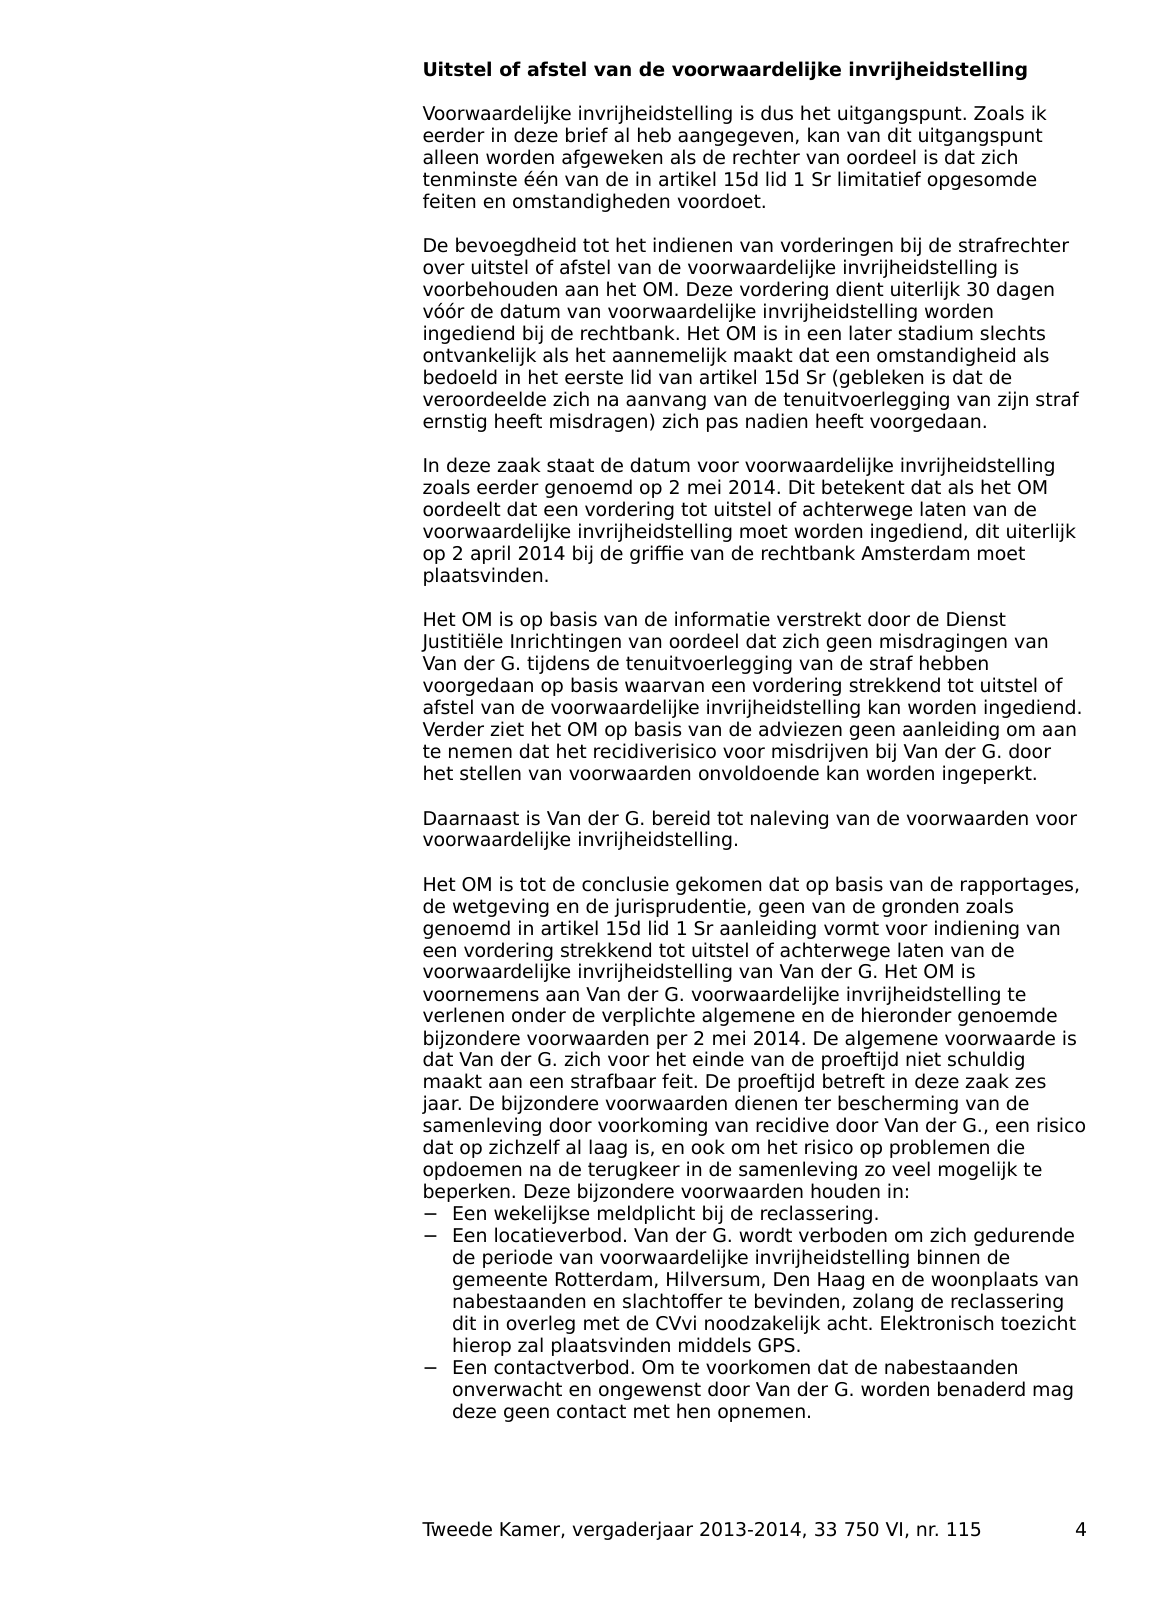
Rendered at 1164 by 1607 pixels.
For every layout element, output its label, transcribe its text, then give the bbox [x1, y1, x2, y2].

text Het OM is op basis van de informatie verstrekt door de Dienst Justitiële Inrichtingen van oordeel dat zich geen misdragingen van Van der G. tijdens de tenuitvoerlegging van de straf hebben voorgedaan op basis waarvan een vordering strekkend tot uitstel of afstel van de voorwaardelijke invrijheidstelling kan worden ingediend. Verder ziet het OM op basis van de adviezen geen aanleiding om aan te nemen dat het recidiverisico voor misdrijven bij Van der G. door het stellen van voorwaarden onvoldoende kan worden ingeperkt. [422, 609, 1087, 785]
subtitle Uitstel of afstel van de voorwaardelijke invrijheidstelling [422, 59, 1087, 81]
text Daarnaast is Van der G. bereid tot naleving van de voorwaarden voor voorwaardelijke invrijheidstelling. [422, 807, 1087, 851]
text − Een wekelijkse meldplicht bij de reclassering. [422, 1203, 1087, 1225]
text − Een locatieverbod. Van der G. wordt verboden om zich gedurende de periode van voorwaardelijke invrijheidstelling binnen de gemeente Rotterdam, Hilversum, Den Haag en de woonplaats van nabestaanden en slachtoffer te bevinden, zolang de reclassering dit in overleg met de CVvi noodzakelijk acht. Elektronisch toezicht hierop zal plaatsvinden middels GPS. [422, 1225, 1087, 1357]
text In deze zaak staat de datum voor voorwaardelijke invrijheidstelling zoals eerder genoemd op 2 mei 2014. Dit betekent dat als het OM oordeelt dat een vordering tot uitstel of achterwege laten van de voorwaardelijke invrijheidstelling moet worden ingediend, dit uiterlijk op 2 april 2014 bij de griffie van de rechtbank Amsterdam moet plaatsvinden. [422, 455, 1087, 587]
text Het OM is tot de conclusie gekomen dat op basis van de rapportages, de wetgeving en de jurisprudentie, geen van de gronden zoals genoemd in artikel 15d lid 1 Sr aanleiding vormt voor indiening van een vordering strekkend tot uitstel of achterwege laten van de voorwaardelijke invrijheidstelling van Van der G. Het OM is voornemens aan Van der G. voorwaardelijke invrijheidstelling te verlenen onder de verplichte algemene en de hieronder genoemde bijzondere voorwaarden per 2 mei 2014. De algemene voorwaarde is dat Van der G. zich voor het einde van de proeftijd niet schuldig maakt aan een strafbaar feit. De proeftijd betreft in deze zaak zes jaar. De bijzondere voorwaarden dienen ter bescherming van de samenleving door voorkoming van recidive door Van der G., een risico dat op zichzelf al laag is, en ook om het risico op problemen die opdoemen na de terugkeer in de samenleving zo veel mogelijk te beperken. Deze bijzondere voorwaarden houden in: [422, 873, 1087, 1203]
text Voorwaardelijke invrijheidstelling is dus het uitgangspunt. Zoals ik eerder in deze brief al heb aangegeven, kan van dit uitgangspunt alleen worden afgeweken als de rechter van oordeel is dat zich tenminste één van de in artikel 15d lid 1 Sr limitatief opgesomde feiten en omstandigheden voordoet. [422, 103, 1087, 213]
text De bevoegdheid tot het indienen van vorderingen bij de strafrechter over uitstel of afstel van de voorwaardelijke invrijheidstelling is voorbehouden aan het OM. Deze vordering dient uiterlijk 30 dagen vóór de datum van voorwaardelijke invrijheidstelling worden ingediend bij de rechtbank. Het OM is in een later stadium slechts ontvankelijk als het aannemelijk maakt dat een omstandigheid als bedoeld in het eerste lid van artikel 15d Sr (gebleken is dat de veroordeelde zich na aanvang van de tenuitvoerlegging van zijn straf ernstig heeft misdragen) zich pas nadien heeft voorgedaan. [422, 235, 1087, 433]
text − Een contactverbod. Om te voorkomen dat de nabestaanden onverwacht en ongewenst door Van der G. worden benaderd mag deze geen contact met hen opnemen. [422, 1357, 1087, 1423]
